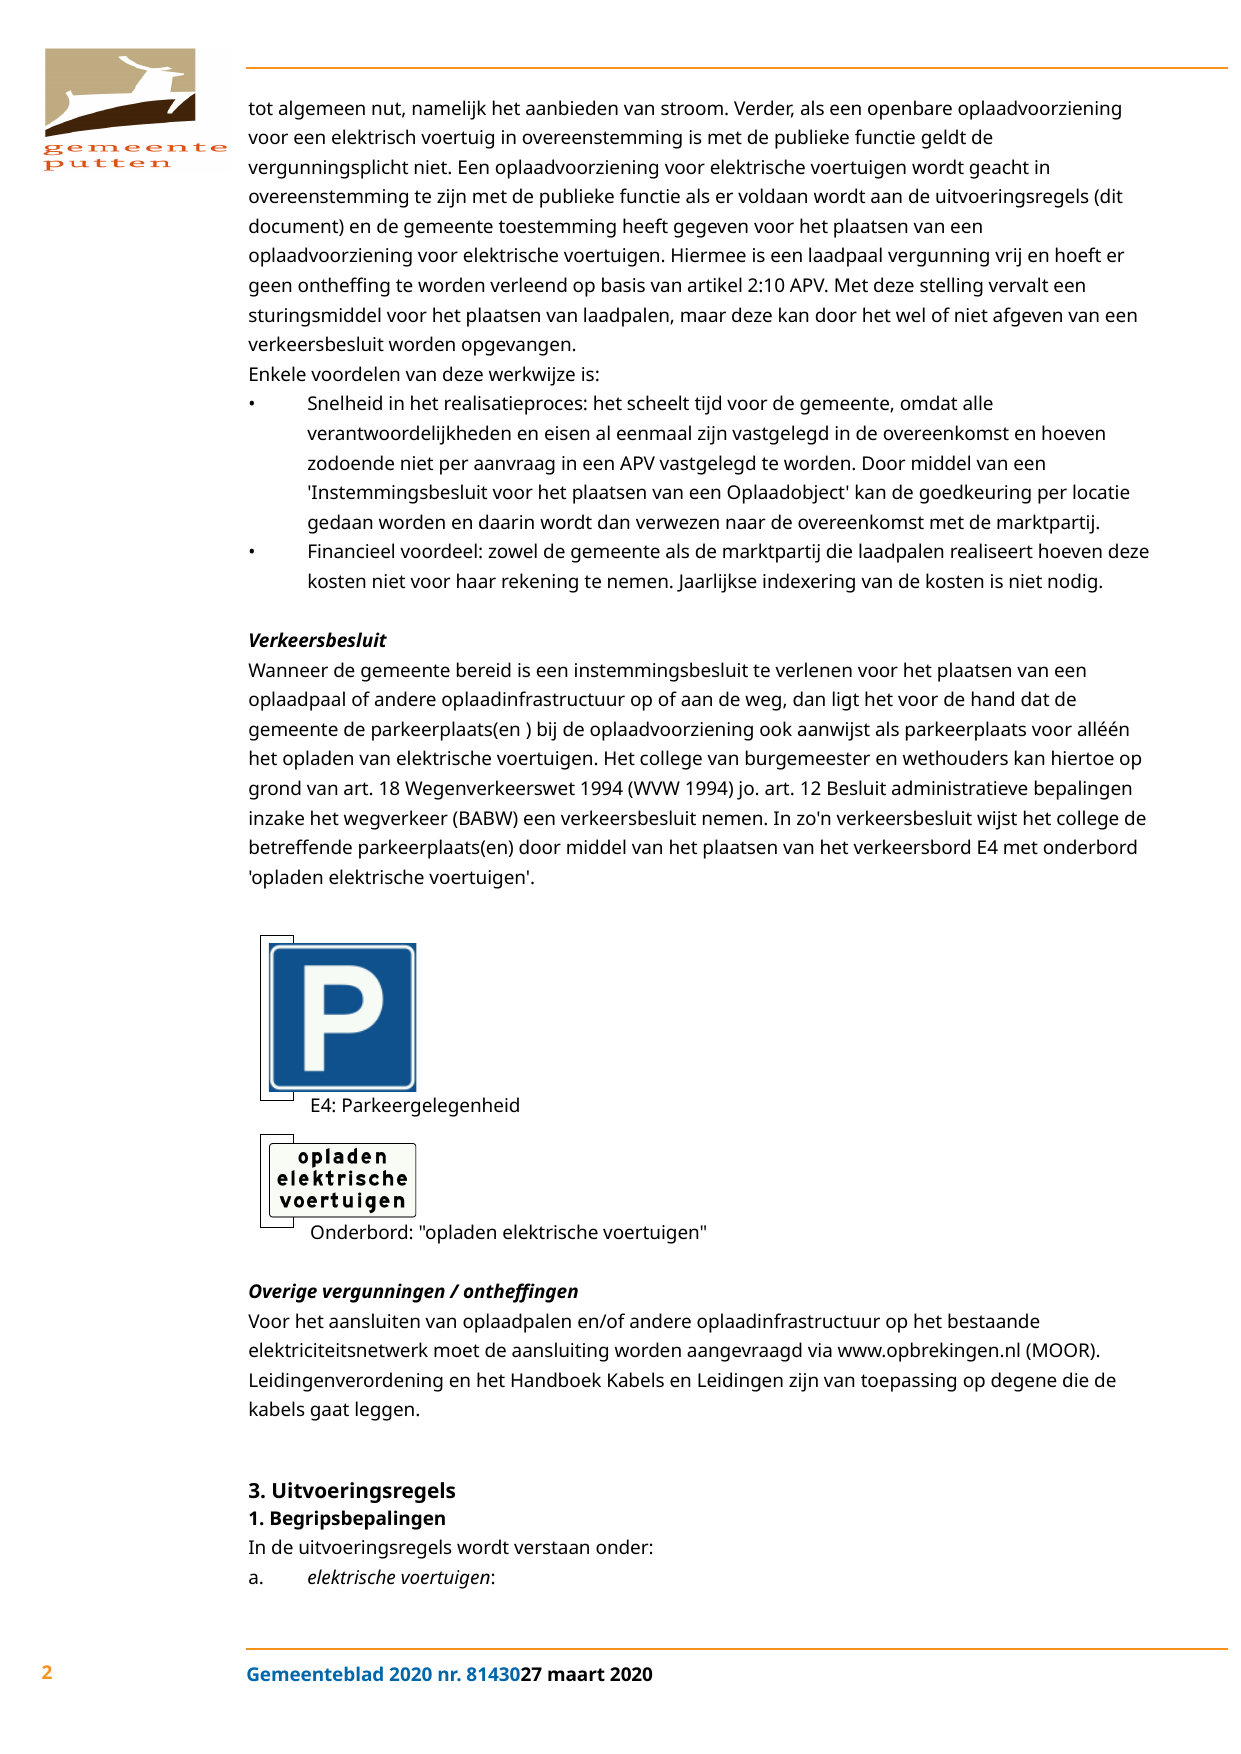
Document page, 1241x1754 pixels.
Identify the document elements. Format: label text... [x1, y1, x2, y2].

picture [268, 943, 417, 1092]
text Enkele voordelen van deze werkwijze is: [248, 361, 1152, 387]
text Overige vergunningen / ontheffingen [248, 1278, 1152, 1304]
list elektrische voertuigen: [248, 1564, 1152, 1590]
text tot algemeen nut, namelijk het aanbieden van stroom. Verder, als een openbare oplaadvoorziening voor een elektrisch voertuig in overeenstemming is met de publieke functie geldt de vergunningsplicht niet. Een oplaadvoorziening voor elektrische voertuigen wordt geacht in overeenstemming te zijn met de publieke functie als er voldaan wordt aan de uitvoeringsregels (dit document) en de gemeente toestemming heeft gegeven voor het plaatsen van een oplaadvoorziening voor elektrische voertuigen. Hiermee is een laadpaal vergunning vrij en hoeft er geen ontheffing te worden verleend op basis van artikel 2:10 APV. Met deze stelling vervalt een sturingsmiddel voor het plaatsen van laadpalen, maar deze kan door het wel of niet afgeven van een verkeersbesluit worden opgevangen. [248, 95, 1152, 357]
text 1. Begripsbepalingen [248, 1505, 1152, 1531]
picture [268, 1142, 417, 1219]
text Verkeersbesluit [248, 627, 1152, 653]
text Voor het aansluiten van oplaadpalen en/of andere oplaadinfrastructuur op het bestaande elektriciteitsnetwerk moet de aansluiting worden aangevraagd via www.opbrekingen.nl (MOOR). Leidingenverordening en het Handboek Kabels en Leidingen zijn van toepassing op degene die de kabels gaat leggen. [248, 1308, 1152, 1422]
list Snelheid in het realisatieproces: het scheelt tijd voor de gemeente, omdat alle verantwoordelijkheden en eisen al eenmaal zijn vastgelegd in de overeenkomst en hoeven zodoende niet per aanvraag in een APV vastgelegd te worden. Door middel van een 'Instemmingsbesluit voor het plaatsen van een Oplaadobject' kan de goedkeuring per locatie gedaan worden en daarin wordt dan verwezen naar de overeenkomst met de marktpartij. [248, 391, 1152, 535]
list Financieel voordeel: zowel de gemeente als de marktpartij die laadpalen realiseert hoeven deze kosten niet voor haar rekening te nemen. Jaarlijkse indexering van de kosten is niet nodig. [248, 538, 1152, 594]
text Onderbord: "opladen elektrische voertuigen" [248, 1122, 1152, 1245]
text E4: Parkeergelegenheid [248, 923, 1152, 1118]
text In de uitvoeringsregels wordt verstaan onder: [248, 1534, 1152, 1560]
text Wanneer de gemeente bereid is een instemmingsbesluit te verlenen voor het plaatsen van een oplaadpaal of andere oplaadinfrastructuur op of aan de weg, dan ligt het voor de hand dat de gemeente de parkeerplaats(en ) bij de oplaadvoorziening ook aanwijst als parkeerplaats voor alléén het opladen van elektrische voertuigen. Het college van burgemeester en wethouders kan hiertoe op grond van art. 18 Wegenverkeerswet 1994 (WVW 1994) jo. art. 12 Besluit administratieve bepalingen inzake het wegverkeer (BABW) een verkeersbesluit nemen. In zo'n verkeersbesluit wijst het college de betreffende parkeerplaats(en) door middel van het plaatsen van het verkeersbord E4 met onderbord 'opladen elektrische voertuigen'. [248, 657, 1152, 890]
picture [41, 47, 231, 172]
text 3. Uitvoeringsregels [248, 1477, 1152, 1505]
